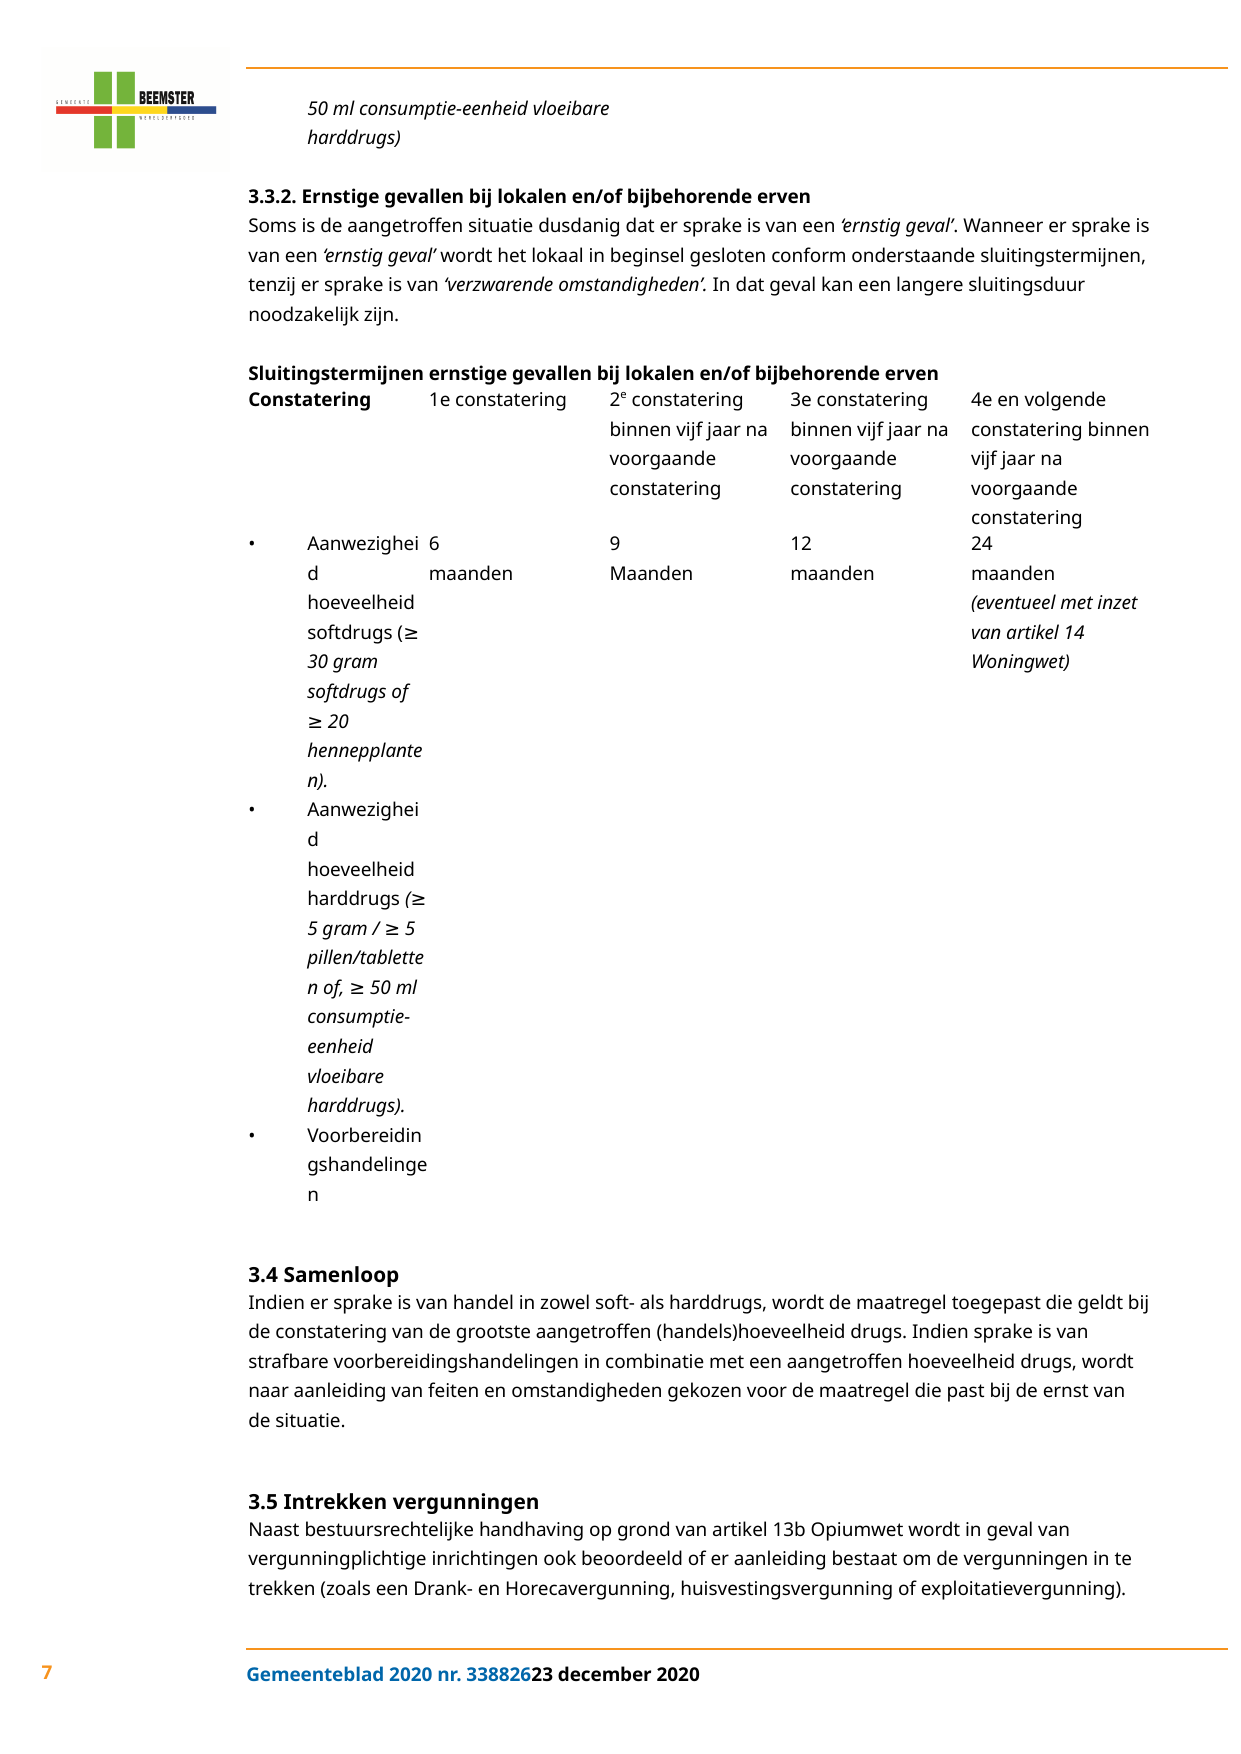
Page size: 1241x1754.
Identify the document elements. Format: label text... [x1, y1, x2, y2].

table_header Sluitingstermijnen ernstige gevallen bij lokalen en/of bijbehorende erven [248, 361, 1152, 386]
table_cell Constatering [248, 386, 429, 530]
text Soms is de aangetroffen situatie dusdanig dat er sprake is van een ‘ernstig geval’. Wanneer er sprake is van een ‘ernstig geval’ wordt het lokaal in beginsel gesloten conform onderstaande sluitingstermijnen, tenzij er sprake is van ‘verzwarende omstandigheden’. In dat geval kan een langere sluitingsduur noodzakelijk zijn. [248, 212, 1152, 327]
table_cell 50 ml consumptie-eenheid vloeibare harddrugs) [248, 95, 700, 150]
text Naast bestuursrechtelijke handhaving op grond van artikel 13b Opiumwet wordt in geval van vergunningplichtige inrichtingen ook beoordeeld of er aanleiding bestaat om de vergunningen in te trekken (zoals een Drank- en Horecavergunning, huisvestingsvergunning of exploitatievergunning). [248, 1516, 1152, 1601]
table_cell 1e constatering [429, 386, 609, 530]
table_cell 3e constatering binnen vijf jaar na voorgaande constatering [790, 386, 971, 530]
text 3.5 Intrekken vergunningen [248, 1487, 1152, 1516]
table_cell 9 Maanden [609, 530, 790, 1207]
text 3.3.2. Ernstige gevallen bij lokalen en/of bijbehorende erven [248, 183, 1152, 209]
text 3.4 Samenloop [248, 1261, 1152, 1289]
table_cell Aanwezigheid hoeveelheid softdrugs (≥ 30 gram softdrugs of ≥ 20 hennepplanten). Aanwezigheid hoeveelheid harddrugs (≥ 5 gram / ≥ 5 pillen/tabletten of, ≥ 50 ml consumptie-eenheid vloeibare harddrugs). Voorbereidingshandelingen [248, 530, 429, 1207]
table_cell 4e en volgende constatering binnen vijf jaar na voorgaande constatering [971, 386, 1152, 530]
text Indien er sprake is van handel in zowel soft- als harddrugs, wordt de maatregel toegepast die geldt bij de constatering van de grootste aangetroffen (handels)hoeveelheid drugs. Indien sprake is van strafbare voorbereidingshandelingen in combinatie met een aangetroffen hoeveelheid drugs, wordt naar aanleiding van feiten en omstandigheden gekozen voor de maatregel die past bij de ernst van de situatie. [248, 1289, 1152, 1433]
table_cell [700, 95, 1152, 150]
table_cell 2e constatering binnen vijf jaar na voorgaande constatering [609, 386, 790, 530]
table_cell 12 maanden [790, 530, 971, 1207]
table_cell 24 maanden (eventueel met inzet van artikel 14 Woningwet) [971, 530, 1152, 1207]
table_cell 6 maanden [429, 530, 609, 1207]
picture [41, 47, 231, 172]
